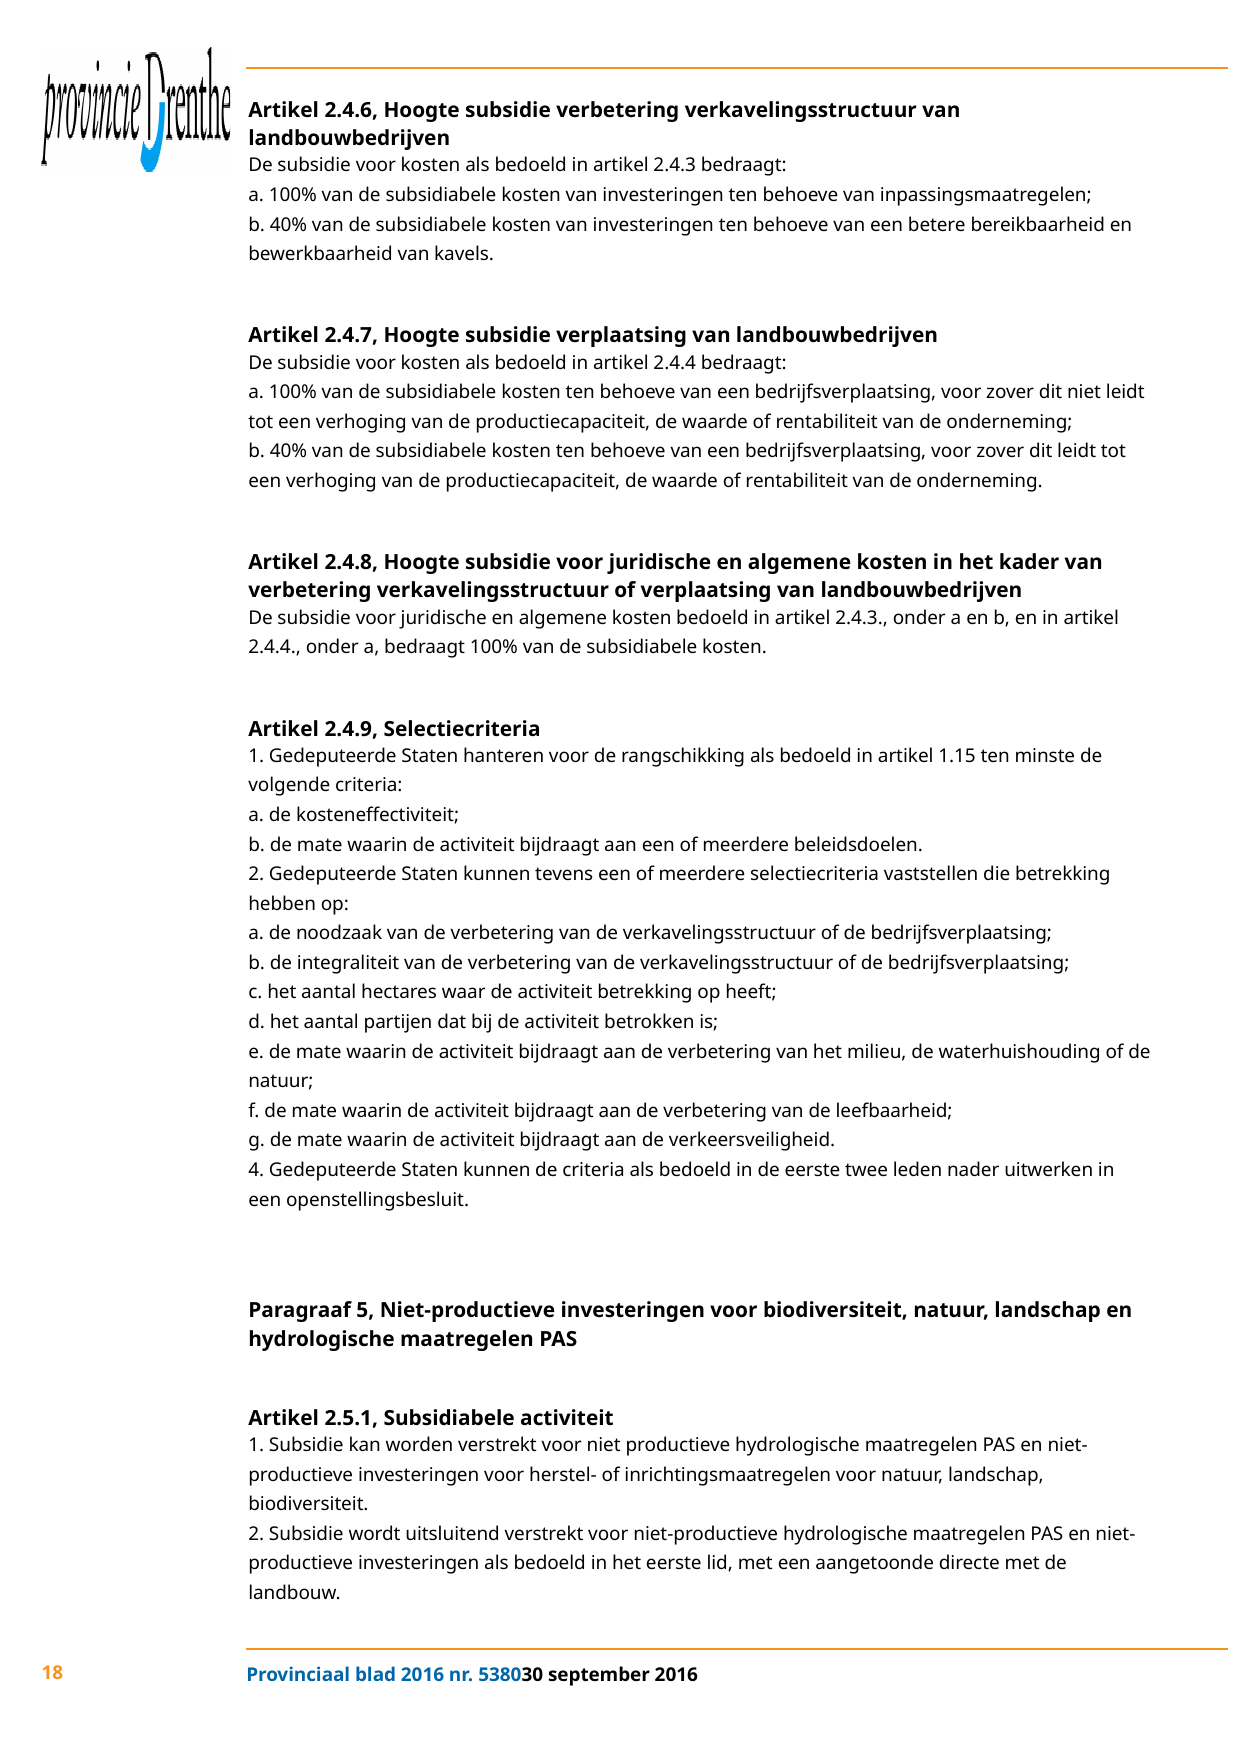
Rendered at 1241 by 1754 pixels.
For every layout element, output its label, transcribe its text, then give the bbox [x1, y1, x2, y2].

text Artikel 2.5.1, Subsidiabele activiteit [248, 1403, 1152, 1431]
text 1. Subsidie kan worden verstrekt voor niet productieve hydrologische maatregelen PAS en niet-productieve investeringen voor herstel- of inrichtingsmaatregelen voor natuur, landschap, biodiversiteit. [248, 1431, 1152, 1516]
text a. 100% van de subsidiabele kosten van investeringen ten behoeve van inpassingsmaatregelen; [248, 181, 1152, 207]
text De subsidie voor kosten als bedoeld in artikel 2.4.3 bedraagt: [248, 152, 1152, 177]
text f. de mate waarin de activiteit bijdraagt aan de verbetering van de leefbaarheid; [248, 1097, 1152, 1123]
text g. de mate waarin de activiteit bijdraagt aan de verkeersveiligheid. [248, 1127, 1152, 1152]
text 1. Gedeputeerde Staten hanteren voor de rangschikking als bedoeld in artikel 1.15 ten minste de volgende criteria: [248, 742, 1152, 797]
text De subsidie voor kosten als bedoeld in artikel 2.4.4 bedraagt: [248, 349, 1152, 374]
text Artikel 2.4.8, Hoogte subsidie voor juridische en algemene kosten in het kader van verbetering verkavelingsstructuur of verplaatsing van landbouwbedrijven [248, 547, 1152, 604]
text a. 100% van de subsidiabele kosten ten behoeve van een bedrijfsverplaatsing, voor zover dit niet leidt tot een verhoging van de productiecapaciteit, de waarde of rentabiliteit van de onderneming; [248, 378, 1152, 434]
text b. 40% van de subsidiabele kosten ten behoeve van een bedrijfsverplaatsing, voor zover dit leidt tot een verhoging van de productiecapaciteit, de waarde of rentabiliteit van de onderneming. [248, 438, 1152, 493]
text e. de mate waarin de activiteit bijdraagt aan de verbetering van het milieu, de waterhuishouding of de natuur; [248, 1038, 1152, 1093]
text b. de mate waarin de activiteit bijdraagt aan een of meerdere beleidsdoelen. [248, 831, 1152, 857]
text Artikel 2.4.6, Hoogte subsidie verbetering verkavelingsstructuur van landbouwbedrijven [248, 95, 1152, 152]
text 2. Gedeputeerde Staten kunnen tevens een of meerdere selectiecriteria vaststellen die betrekking hebben op: [248, 860, 1152, 916]
text b. 40% van de subsidiabele kosten van investeringen ten behoeve van een betere bereikbaarheid en bewerkbaarheid van kavels. [248, 211, 1152, 266]
text a. de kosteneffectiviteit; [248, 801, 1152, 827]
text 4. Gedeputeerde Staten kunnen de criteria als bedoeld in de eerste twee leden nader uitwerken in een openstellingsbesluit. [248, 1156, 1152, 1212]
text Artikel 2.4.7, Hoogte subsidie verplaatsing van landbouwbedrijven [248, 320, 1152, 349]
text Paragraaf 5, Niet-productieve investeringen voor biodiversiteit, natuur, landschap en hydrologische maatregelen PAS [248, 1295, 1152, 1352]
text Artikel 2.4.9, Selectiecriteria [248, 714, 1152, 742]
text De subsidie voor juridische en algemene kosten bedoeld in artikel 2.4.3., onder a en b, en in artikel 2.4.4., onder a, bedraagt 100% van de subsidiabele kosten. [248, 604, 1152, 659]
text c. het aantal hectares waar de activiteit betrekking op heeft; [248, 979, 1152, 1004]
text a. de noodzaak van de verbetering van de verkavelingsstructuur of de bedrijfsverplaatsing; [248, 919, 1152, 945]
text d. het aantal partijen dat bij de activiteit betrokken is; [248, 1008, 1152, 1034]
text b. de integraliteit van de verbetering van de verkavelingsstructuur of de bedrijfsverplaatsing; [248, 949, 1152, 975]
text 2. Subsidie wordt uitsluitend verstrekt voor niet-productieve hydrologische maatregelen PAS en niet-productieve investeringen als bedoeld in het eerste lid, met een aangetoonde directe met de landbouw. [248, 1520, 1152, 1605]
picture [41, 47, 231, 172]
